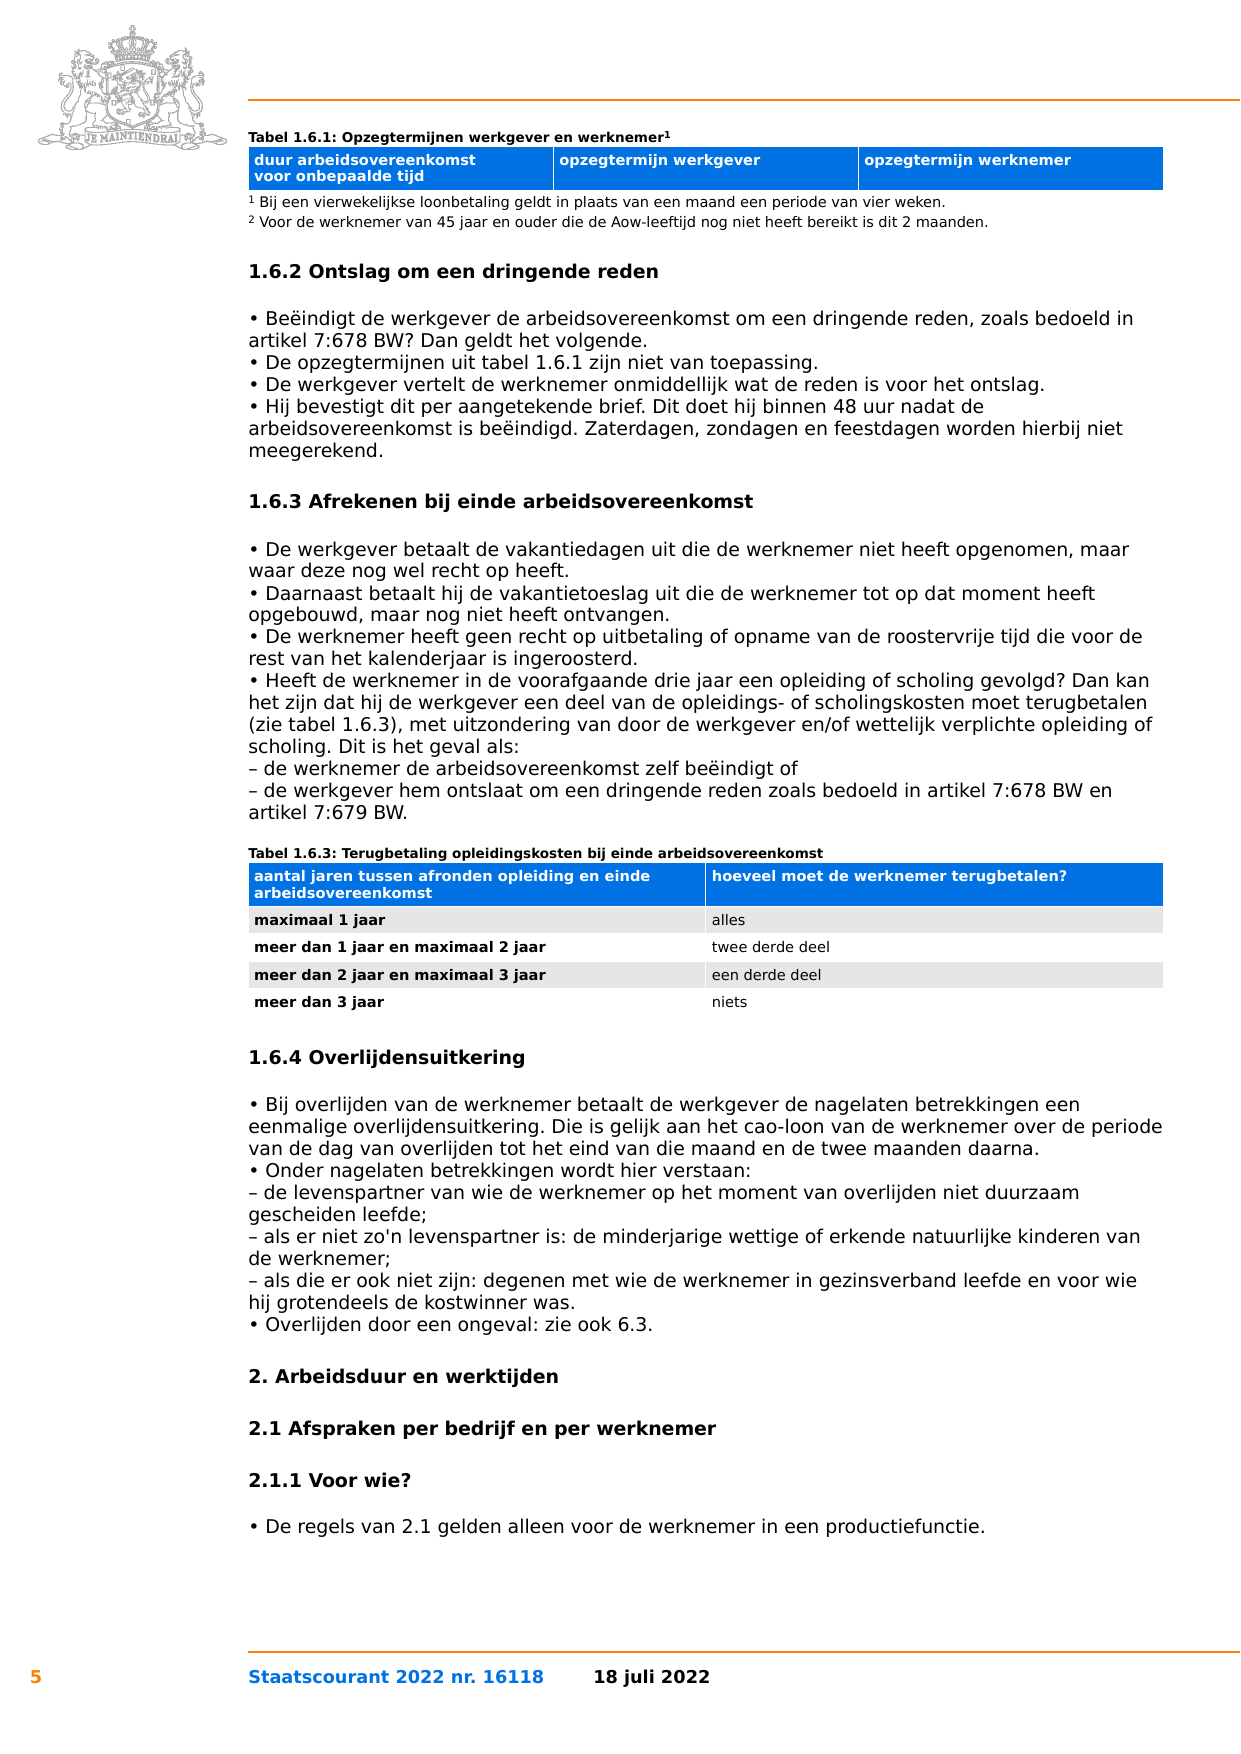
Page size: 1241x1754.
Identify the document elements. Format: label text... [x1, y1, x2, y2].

table_cell duur arbeidsovereenkomst voor onbepaalde tijd [249, 147, 553, 190]
text • De werkgever betaalt de vakantiedagen uit die de werknemer niet heeft opgenomen, maar waar deze nog wel recht op heeft. [248, 538, 1163, 582]
text – als er niet zo'n levenspartner is: de minderjarige wettige of erkende natuurlijke kinderen van de werknemer; [248, 1226, 1163, 1269]
text – de werkgever hem ontslaat om een dringende reden zoals bedoeld in artikel 7:678 BW en artikel 7:679 BW. [248, 780, 1163, 824]
table_cell maximaal 1 jaar [249, 907, 705, 933]
picture [38, 25, 227, 150]
subtitle 2.1.1 Voor wie? [248, 1469, 1163, 1491]
table_cell aantal jaren tussen afronden opleiding en einde arbeidsovereenkomst [249, 863, 705, 906]
subtitle 2. Arbeidsduur en werktijden [248, 1366, 1163, 1387]
text • De opzegtermijnen uit tabel 1.6.1 zijn niet van toepassing. [248, 352, 1163, 373]
table_cell twee derde deel [706, 935, 1163, 961]
table_header Tabel 1.6.1: Opzegtermijnen werkgever en werknemer1 [248, 130, 1163, 146]
subtitle 2.1 Afspraken per bedrijf en per werknemer [248, 1417, 1163, 1439]
text • De werknemer heeft geen recht op uitbetaling of opname van de roostervrije tijd die voor de rest van het kalenderjaar is ingeroosterd. [248, 626, 1163, 670]
text • Daarnaast betaalt hij de vakantietoeslag uit die de werknemer tot op dat moment heeft opgebouwd, maar nog niet heeft ontvangen. [248, 582, 1163, 626]
subtitle 1.6.4 Overlijdensuitkering [248, 1047, 1163, 1069]
table_cell meer dan 3 jaar [249, 989, 705, 1016]
text • Heeft de werknemer in de voorafgaande drie jaar een opleiding of scholing gevolgd? Dan kan het zijn dat hij de werkgever een deel van de opleidings- of scholingskosten moet terugbetalen (zie tabel 1.6.3), met uitzondering van door de werkgever en/of wettelijk verplichte opleiding of scholing. Dit is het geval als: [248, 670, 1163, 758]
table_cell meer dan 2 jaar en maximaal 3 jaar [249, 962, 705, 988]
table_cell meer dan 1 jaar en maximaal 2 jaar [249, 935, 705, 961]
text • De werkgever vertelt de werknemer onmiddellijk wat de reden is voor het ontslag. [248, 373, 1163, 396]
table_cell opzegtermijn werknemer [859, 147, 1163, 190]
text • Onder nagelaten betrekkingen wordt hier verstaan: [248, 1160, 1163, 1182]
text • Hij bevestigt dit per aangetekende brief. Dit doet hij binnen 48 uur nadat de arbeidsovereenkomst is beëindigd. Zaterdagen, zondagen en feestdagen worden hierbij niet meegerekend. [248, 396, 1163, 461]
subtitle 1.6.3 Afrekenen bij einde arbeidsovereenkomst [248, 491, 1163, 513]
text • De regels van 2.1 gelden alleen voor de werknemer in een productiefunctie. [248, 1516, 1163, 1538]
table_cell opzegtermijn werkgever [554, 147, 858, 190]
text • Beëindigt de werkgever de arbeidsovereenkomst om een dringende reden, zoals bedoeld in artikel 7:678 BW? Dan geldt het volgende. [248, 308, 1163, 352]
table_cell hoeveel moet de werknemer terugbetalen? [706, 863, 1163, 906]
table_header Tabel 1.6.3: Terugbetaling opleidingskosten bij einde arbeidsovereenkomst [248, 846, 1163, 862]
text – de werknemer de arbeidsovereenkomst zelf beëindigt of [248, 758, 1163, 780]
text – als die er ook niet zijn: degenen met wie de werknemer in gezinsverband leefde en voor wie hij grotendeels de kostwinner was. [248, 1269, 1163, 1313]
text • Overlijden door een ongeval: zie ook 6.3. [248, 1313, 1163, 1336]
text – de levenspartner van wie de werknemer op het moment van overlijden niet duurzaam gescheiden leefde; [248, 1182, 1163, 1226]
subtitle 1.6.2 Ontslag om een dringende reden [248, 261, 1163, 283]
table_cell 1 Bij een vierwekelijkse loonbetaling geldt in plaats van een maand een periode van vier weken. 2 Voor de werknemer van 45 jaar en ouder die de Aow-leeftijd nog niet heeft bereikt is dit 2 maanden. [248, 191, 1163, 231]
text • Bij overlijden van de werknemer betaalt de werkgever de nagelaten betrekkingen een eenmalige overlijdensuitkering. Die is gelijk aan het cao-loon van de werknemer over de periode van de dag van overlijden tot het eind van die maand en de twee maanden daarna. [248, 1094, 1163, 1160]
table_cell niets [706, 989, 1163, 1016]
table_cell alles [706, 907, 1163, 933]
table_cell een derde deel [706, 962, 1163, 988]
